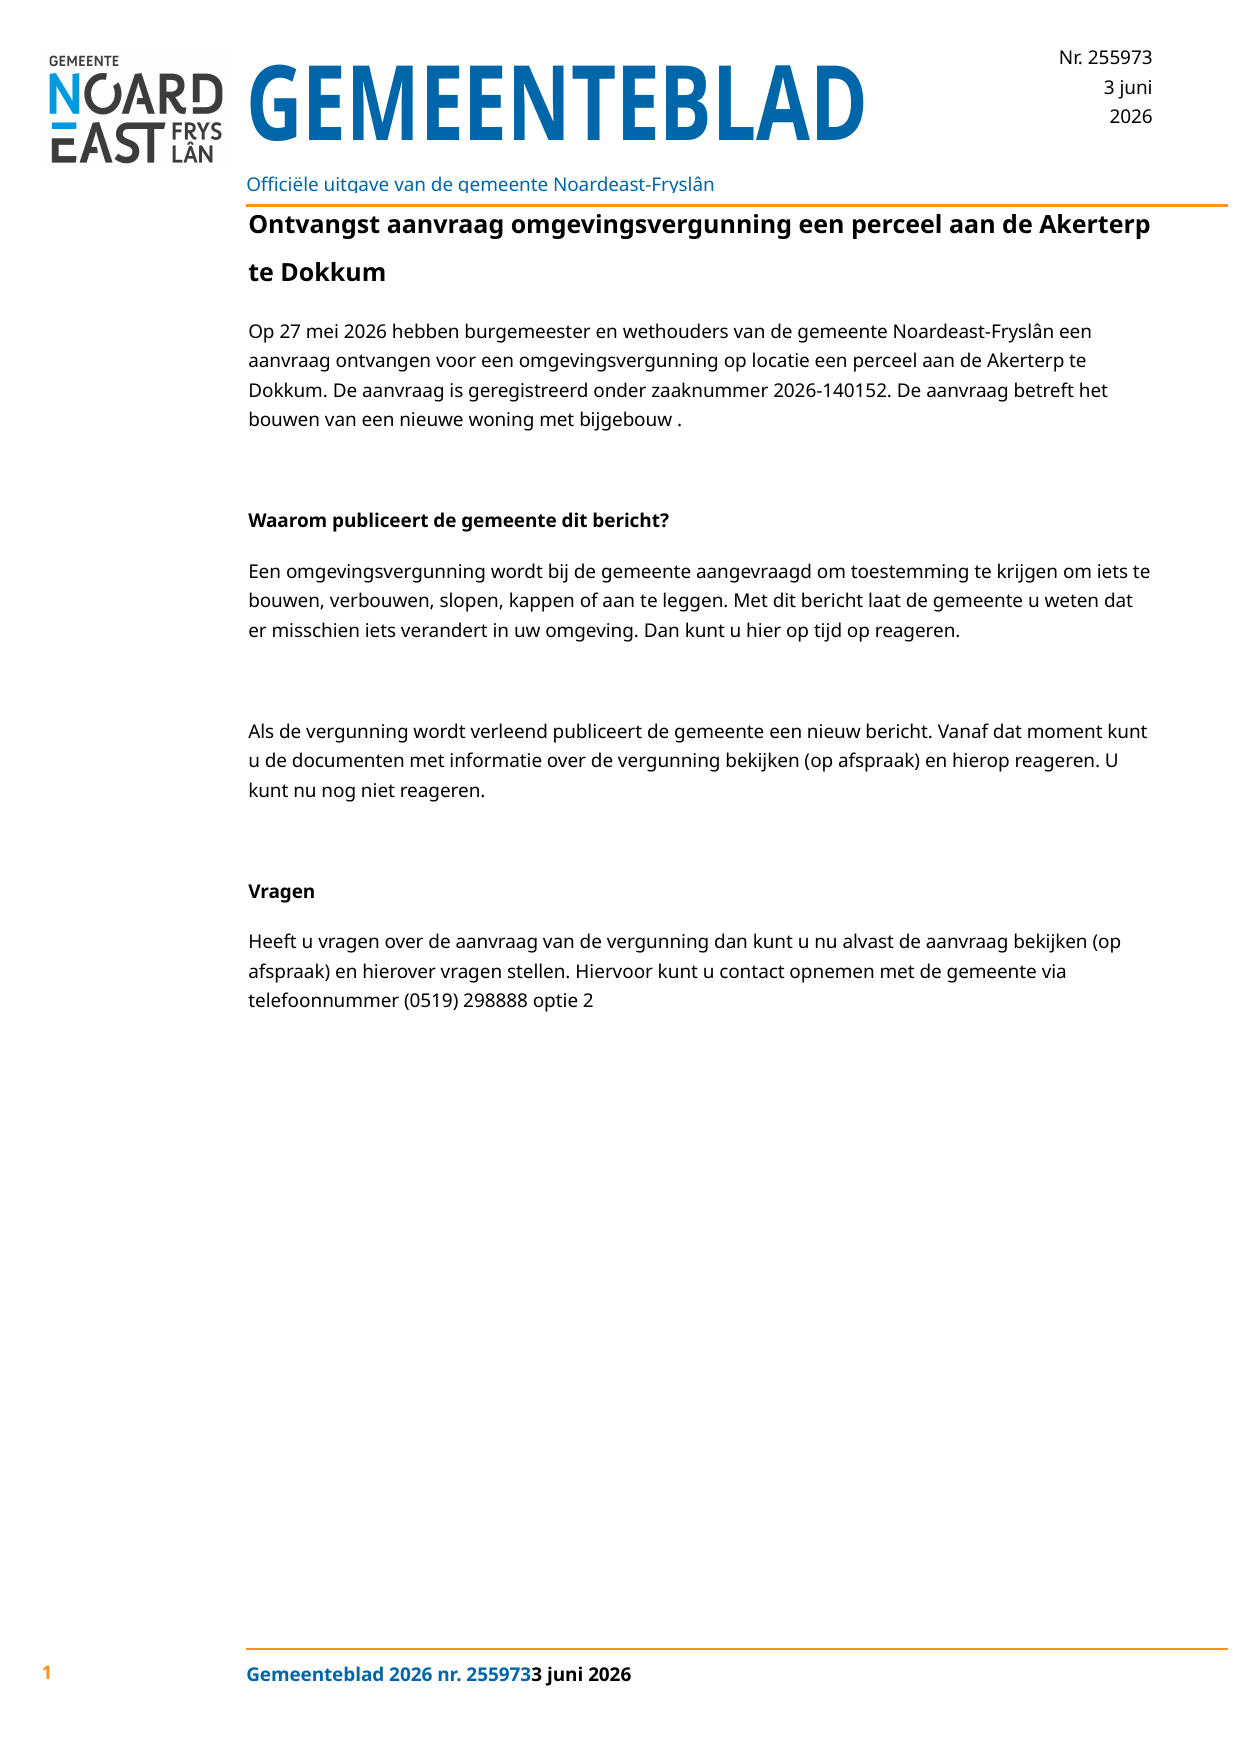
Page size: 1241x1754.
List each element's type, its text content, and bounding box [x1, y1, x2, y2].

picture [41, 47, 231, 172]
text Een omgevingsvergunning wordt bij de gemeente aangevraagd om toestemming te krijgen om iets te bouwen, verbouwen, slopen, kappen of aan te leggen. Met dit bericht laat de gemeente u weten dat er misschien iets verandert in uw omgeving. Dan kunt u hier op tijd op reageren. [248, 558, 1152, 643]
text Heeft u vragen over de aanvraag van de vergunning dan kunt u nu alvast de aanvraag bekijken (op afspraak) en hierover vragen stellen. Hiervoor kunt u contact opnemen met de gemeente via telefoonnummer (0519) 298888 optie 2 [248, 928, 1152, 1013]
text Op 27 mei 2026 hebben burgemeester en wethouders van de gemeente Noardeast-Fryslân een aanvraag ontvangen voor een omgevingsvergunning op locatie een perceel aan de Akerterp te Dokkum. De aanvraag is geregistreerd onder zaaknummer 2026-140152. De aanvraag betreft het bouwen van een nieuwe woning met bijgebouw . [248, 318, 1152, 432]
text Ontvangst aanvraag omgevingsvergunning een perceel aan de Akerterp te Dokkum [248, 207, 1152, 288]
text Vragen [248, 878, 1152, 904]
text Waarom publiceert de gemeente dit bericht? [248, 507, 1152, 533]
text Als de vergunning wordt verleend publiceert de gemeente een nieuw bericht. Vanaf dat moment kunt u de documenten met informatie over de vergunning bekijken (op afspraak) en hierop reageren. U kunt nu nog niet reageren. [248, 718, 1152, 803]
